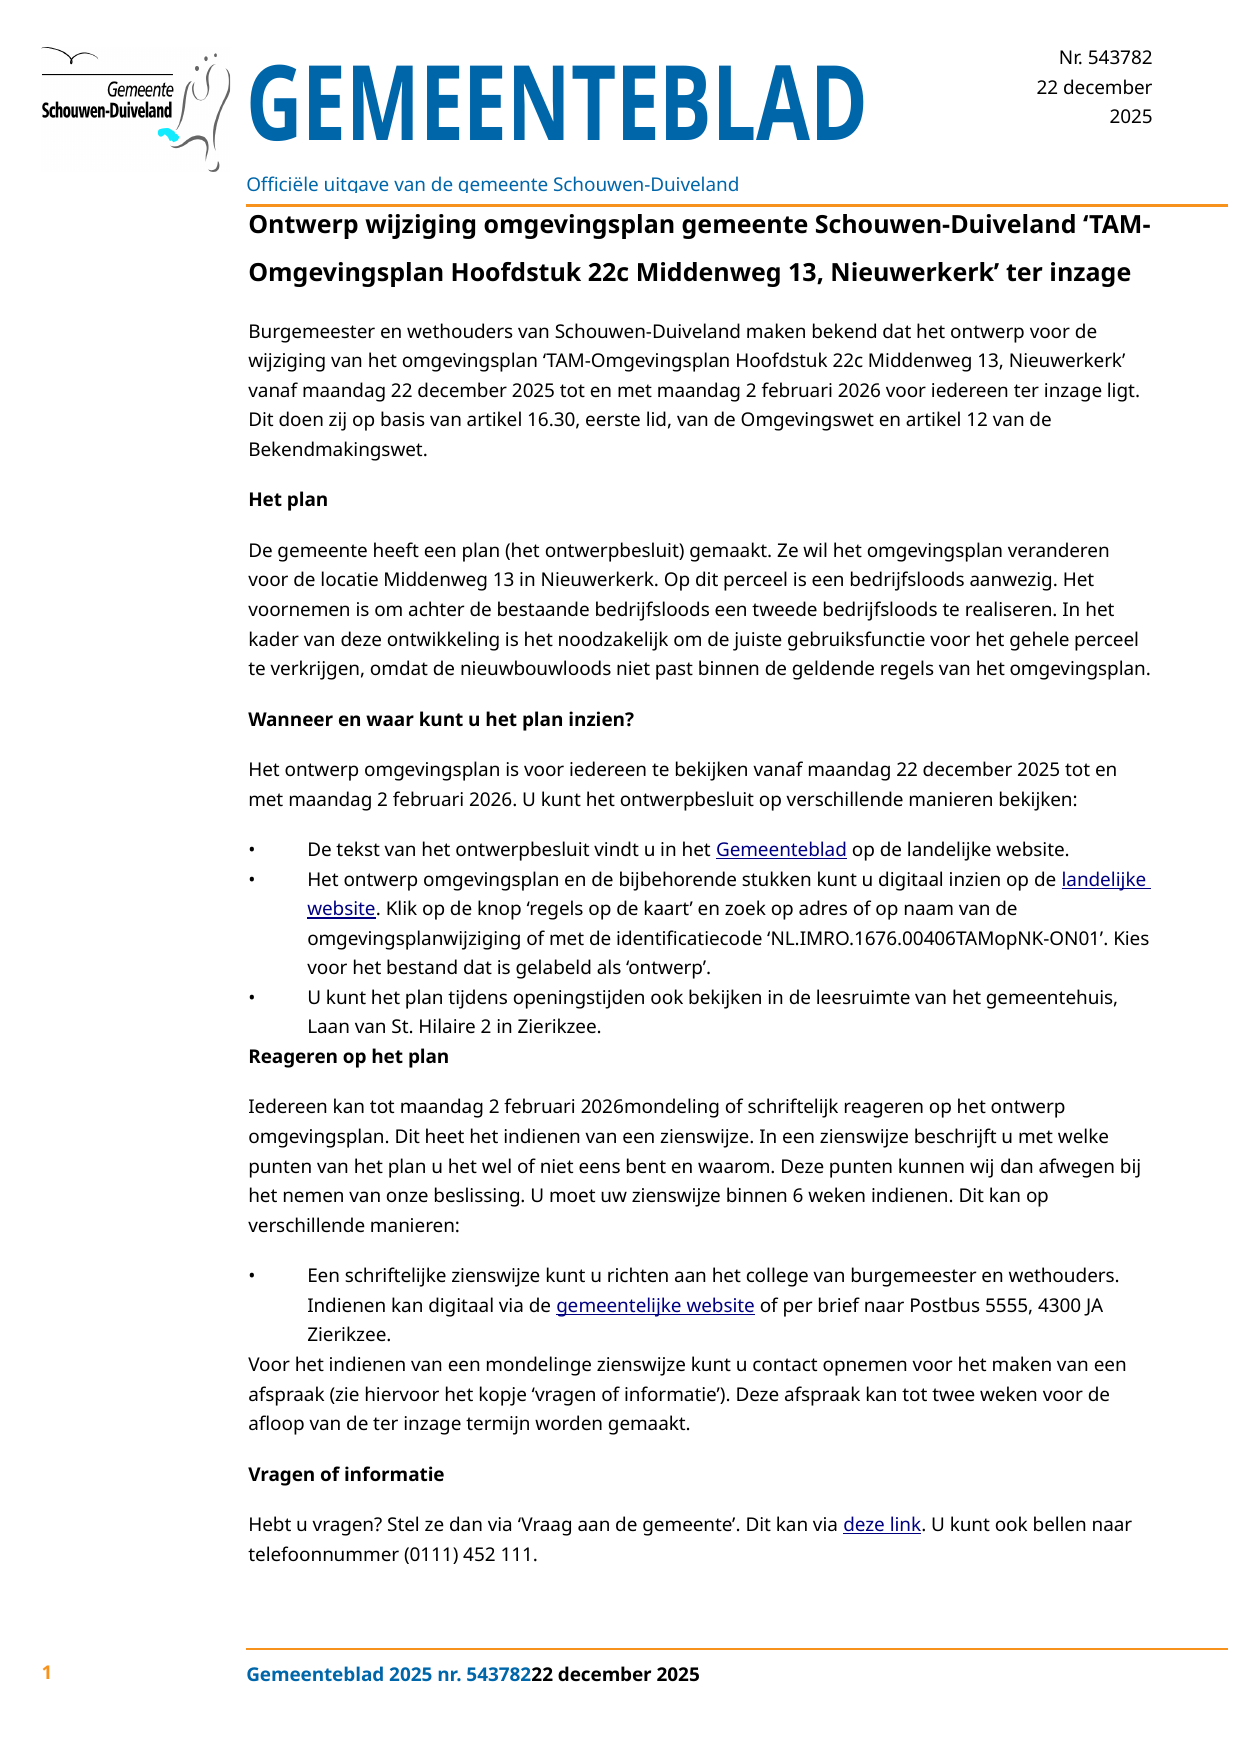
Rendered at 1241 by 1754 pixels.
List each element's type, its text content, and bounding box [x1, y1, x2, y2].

list Het ontwerp omgevingsplan en de bijbehorende stukken kunt u digitaal inzien op de landelijke website. Klik op de knop ‘regels op de kaart’ en zoek op adres of op naam van de omgevingsplanwijziging of met de identificatiecode ‘NL.IMRO.1676.00406TAMopNK-ON01’. Kies voor het bestand dat is gelabeld als ‘ontwerp’. [248, 866, 1152, 980]
text Voor het indienen van een mondelinge zienswijze kunt u contact opnemen voor het maken van een afspraak (zie hiervoor het kopje ‘vragen of informatie’). Deze afspraak kan tot twee weken voor de afloop van de ter inzage termijn worden gemaakt. [248, 1351, 1152, 1436]
list Een schriftelijke zienswijze kunt u richten aan het college van burgemeester en wethouders. Indienen kan digitaal via de gemeentelijke website of per brief naar Postbus 5555, 4300 JA Zierikzee. [248, 1262, 1152, 1347]
list U kunt het plan tijdens openingstijden ook bekijken in de leesruimte van het gemeentehuis, Laan van St. Hilaire 2 in Zierikzee. [248, 984, 1152, 1039]
text Vragen of informatie [248, 1461, 1152, 1487]
picture [41, 47, 231, 172]
text Het plan [248, 487, 1152, 512]
text Het ontwerp omgevingsplan is voor iedereen te bekijken vanaf maandag 22 december 2025 tot en met maandag 2 februari 2026. U kunt het ontwerpbesluit op verschillende manieren bekijken: [248, 756, 1152, 812]
list De tekst van het ontwerpbesluit vindt u in het Gemeenteblad op de landelijke website. [248, 836, 1152, 862]
text Burgemeester en wethouders van Schouwen-Duiveland maken bekend dat het ontwerp voor de wijziging van het omgevingsplan ‘TAM-Omgevingsplan Hoofdstuk 22c Middenweg 13, Nieuwerkerk’ vanaf maandag 22 december 2025 tot en met maandag 2 februari 2026 voor iedereen ter inzage ligt. Dit doen zij op basis van artikel 16.30, eerste lid, van de Omgevingswet en artikel 12 van de Bekendmakingswet. [248, 318, 1152, 462]
text Hebt u vragen? Stel ze dan via ‘Vraag aan de gemeente’. Dit kan via deze link. U kunt ook bellen naar telefoonnummer (0111) 452 111. [248, 1511, 1152, 1567]
text Wanneer en waar kunt u het plan inzien? [248, 706, 1152, 732]
text Iedereen kan tot maandag 2 februari 2026mondeling of schriftelijk reageren op het ontwerp omgevingsplan. Dit heet het indienen van een zienswijze. In een zienswijze beschrijft u met welke punten van het plan u het wel of niet eens bent en waarom. Deze punten kunnen wij dan afwegen bij het nemen van onze beslissing. U moet uw zienswijze binnen 6 weken indienen. Dit kan op verschillende manieren: [248, 1094, 1152, 1238]
text Reageren op het plan [248, 1043, 1152, 1069]
text De gemeente heeft een plan (het ontwerpbesluit) gemaakt. Ze wil het omgevingsplan veranderen voor de locatie Middenweg 13 in Nieuwerkerk. Op dit perceel is een bedrijfsloods aanwezig. Het voornemen is om achter de bestaande bedrijfsloods een tweede bedrijfsloods te realiseren. In het kader van deze ontwikkeling is het noodzakelijk om de juiste gebruiksfunctie voor het gehele perceel te verkrijgen, omdat de nieuwbouwloods niet past binnen de geldende regels van het omgevingsplan. [248, 537, 1152, 681]
text Ontwerp wijziging omgevingsplan gemeente Schouwen-Duiveland ‘TAM-Omgevingsplan Hoofdstuk 22c Middenweg 13, Nieuwerkerk’ ter inzage [248, 207, 1152, 288]
